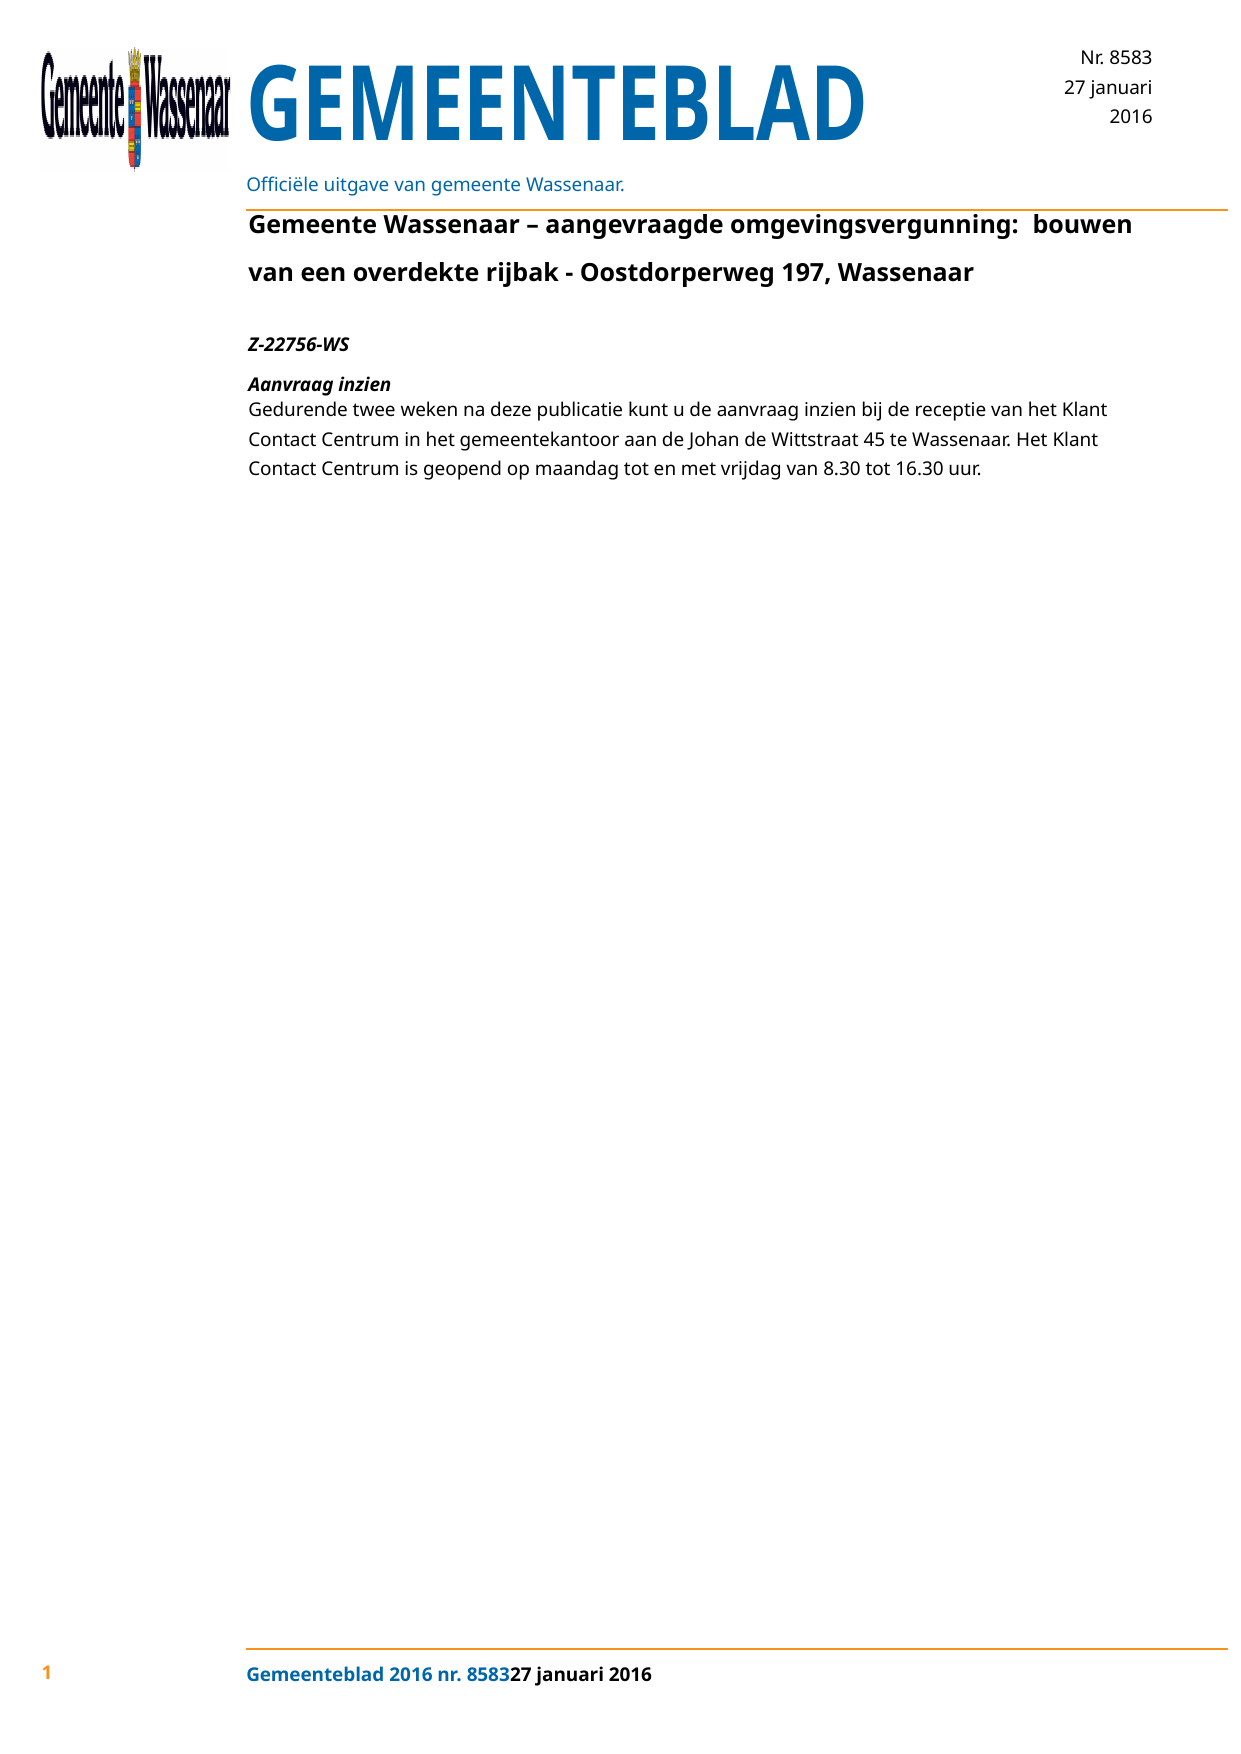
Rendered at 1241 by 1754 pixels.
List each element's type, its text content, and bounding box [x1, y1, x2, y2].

picture [41, 47, 231, 172]
text Gedurende twee weken na deze publicatie kunt u de aanvraag inzien bij de receptie van het Klant Contact Centrum in het gemeentekantoor aan de Johan de Wittstraat 45 te Wassenaar. Het Klant Contact Centrum is geopend op maandag tot en met vrijdag van 8.30 tot 16.30 uur. [248, 396, 1152, 481]
text Gemeente Wassenaar – aangevraagde omgevingsvergunning: bouwen van een overdekte rijbak - Oostdorperweg 197, Wassenaar [248, 211, 1152, 288]
text Aanvraag inzien [248, 371, 1152, 396]
text Z-22756-WS [248, 331, 1152, 357]
